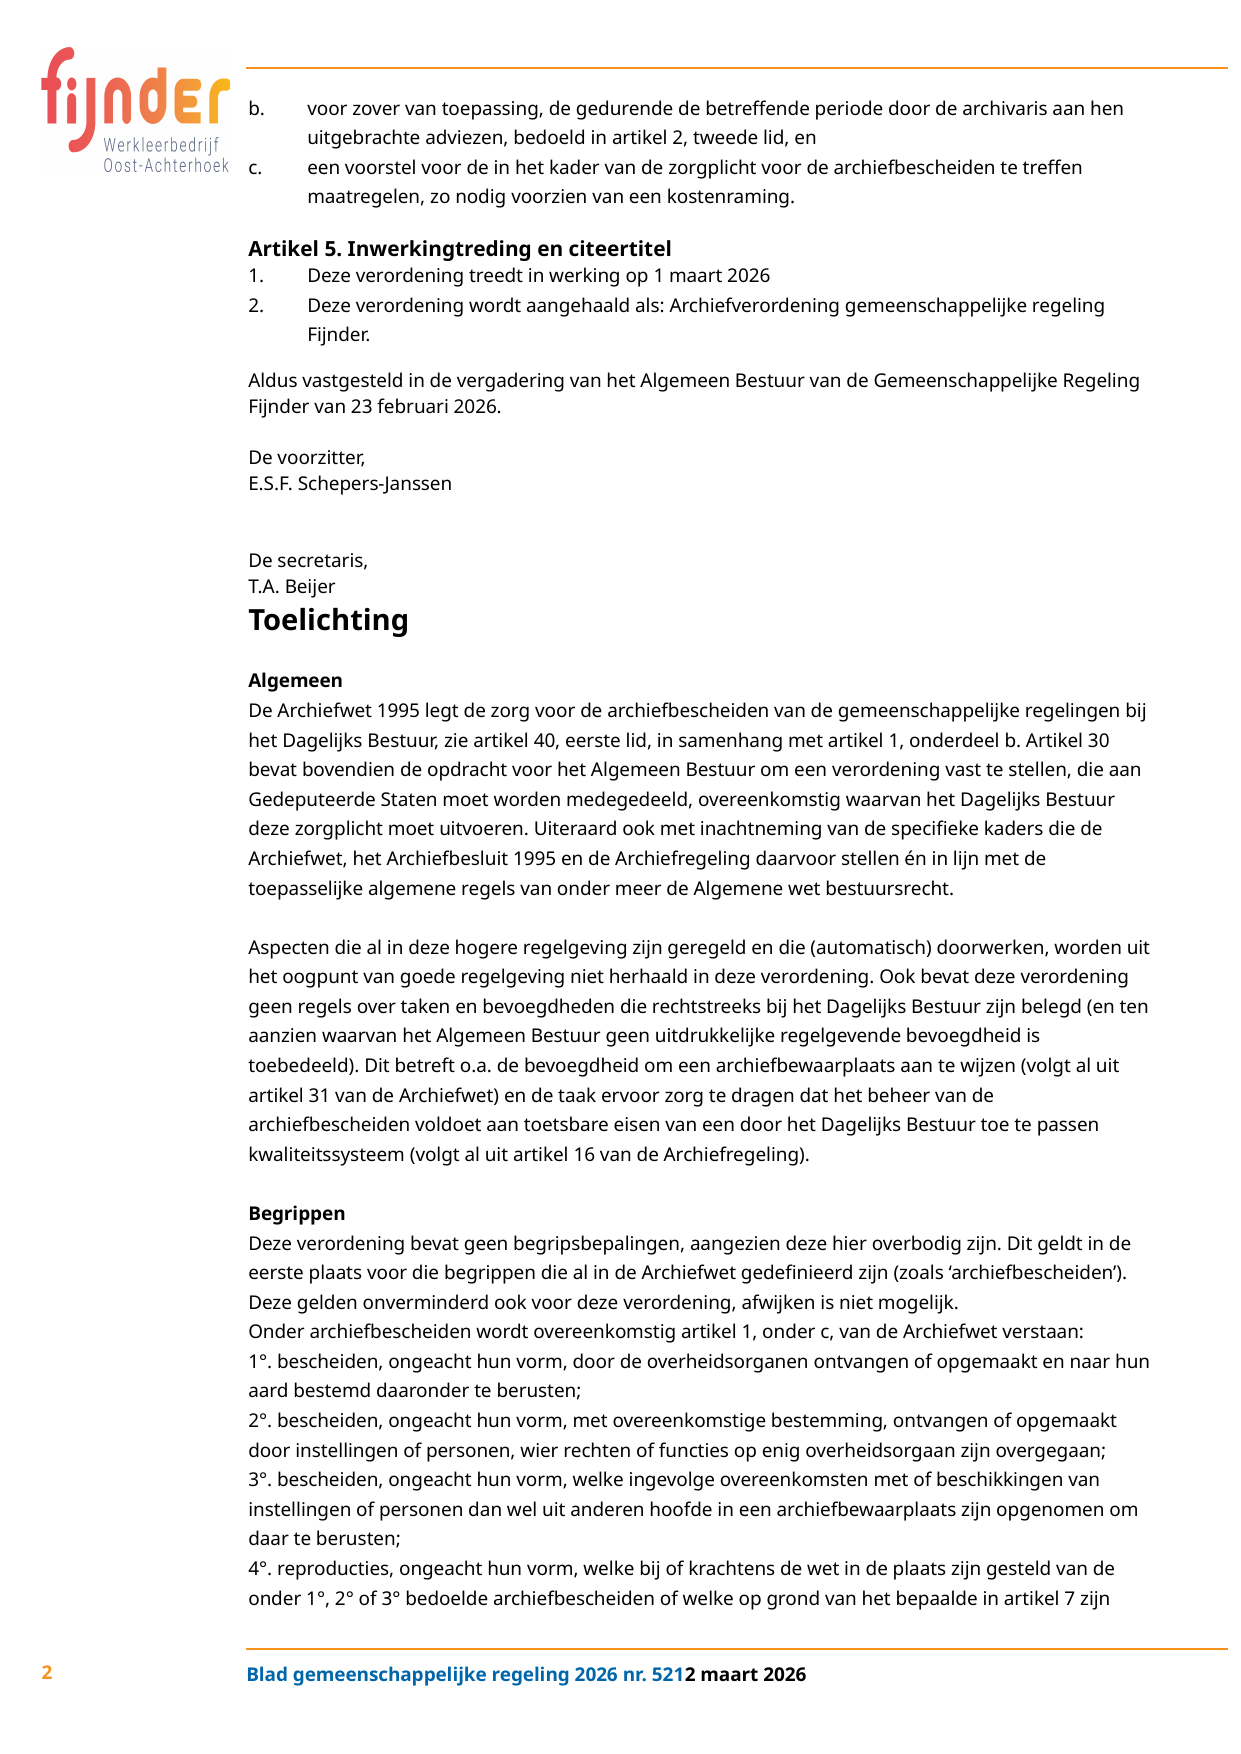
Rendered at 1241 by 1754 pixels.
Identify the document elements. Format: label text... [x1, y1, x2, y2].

text Begrippen [248, 1200, 1152, 1226]
text De Archiefwet 1995 legt de zorg voor de archiefbescheiden van de gemeenschappelijke regelingen bij het Dagelijks Bestuur, zie artikel 40, eerste lid, in samenhang met artikel 1, onderdeel b. Artikel 30 bevat bovendien de opdracht voor het Algemeen Bestuur om een verordening vast te stellen, die aan Gedeputeerde Staten moet worden medegedeeld, overeenkomstig waarvan het Dagelijks Bestuur deze zorgplicht moet uitvoeren. Uiteraard ook met inachtneming van de specifieke kaders die de Archiefwet, het Archiefbesluit 1995 en de Archiefregeling daarvoor stellen én in lijn met de toepasselijke algemene regels van onder meer de Algemene wet bestuursrecht. [248, 697, 1152, 900]
text Deze verordening bevat geen begripsbepalingen, aangezien deze hier overbodig zijn. Dit geldt in de eerste plaats voor die begrippen die al in de Archiefwet gedefinieerd zijn (zoals ‘archiefbescheiden’). Deze gelden onverminderd ook voor deze verordening, afwijken is niet mogelijk. [248, 1230, 1152, 1314]
list Deze verordening treedt in werking op 1 maart 2026 [248, 262, 1152, 288]
list Deze verordening wordt aangehaald als: Archiefverordening gemeenschappelijke regeling Fijnder. [248, 292, 1152, 347]
text Algemeen [248, 668, 1152, 693]
text Artikel 5. Inwerkingtreding en citeertitel [248, 234, 1152, 262]
text T.A. Beijer [248, 573, 1152, 599]
list voor zover van toepassing, de gedurende de betreffende periode door de archivaris aan hen uitgebrachte adviezen, bedoeld in artikel 2, tweede lid, en [248, 95, 1152, 150]
text De secretaris, [248, 547, 1152, 573]
text 3°. bescheiden, ongeacht hun vorm, welke ingevolge overeenkomsten met of beschikkingen van instellingen of personen dan wel uit anderen hoofde in een archiefbewaarplaats zijn opgenomen om daar te berusten; [248, 1466, 1152, 1551]
text 2°. bescheiden, ongeacht hun vorm, met overeenkomstige bestemming, ontvangen of opgemaakt door instellingen of personen, wier rechten of functies op enig overheidsorgaan zijn overgegaan; [248, 1407, 1152, 1462]
text E.S.F. Schepers-Janssen [248, 470, 1152, 496]
list een voorstel voor de in het kader van de zorgplicht voor de archiefbescheiden te treffen maatregelen, zo nodig voorzien van een kostenraming. [248, 154, 1152, 209]
text 1°. bescheiden, ongeacht hun vorm, door de overheidsorganen ontvangen of opgemaakt en naar hun aard bestemd daaronder te berusten; [248, 1348, 1152, 1403]
text 4°. reproducties, ongeacht hun vorm, welke bij of krachtens de wet in de plaats zijn gesteld van de onder 1°, 2° of 3° bedoelde archiefbescheiden of welke op grond van het bepaalde in artikel 7 zijn [248, 1555, 1152, 1610]
text Aspecten die al in deze hogere regelgeving zijn geregeld en die (automatisch) doorwerken, worden uit het oogpunt van goede regelgeving niet herhaald in deze verordening. Ook bevat deze verordening geen regels over taken en bevoegdheden die rechtstreeks bij het Dagelijks Bestuur zijn belegd (en ten aanzien waarvan het Algemeen Bestuur geen uitdrukkelijke regelgevende bevoegdheid is toebedeeld). Dit betreft o.a. de bevoegdheid om een archiefbewaarplaats aan te wijzen (volgt al uit artikel 31 van de Archiefwet) en de taak ervoor zorg te dragen dat het beheer van de archiefbescheiden voldoet aan toetsbare eisen van een door het Dagelijks Bestuur toe te passen kwaliteitssysteem (volgt al uit artikel 16 van de Archiefregeling). [248, 934, 1152, 1167]
text Aldus vastgesteld in de vergadering van het Algemeen Bestuur van de Gemeenschappelijke Regeling Fijnder van 23 februari 2026. [248, 367, 1152, 419]
picture [41, 47, 231, 172]
text De voorzitter, [248, 444, 1152, 470]
text Toelichting [248, 599, 1152, 638]
text Onder archiefbescheiden wordt overeenkomstig artikel 1, onder c, van de Archiefwet verstaan: [248, 1318, 1152, 1344]
